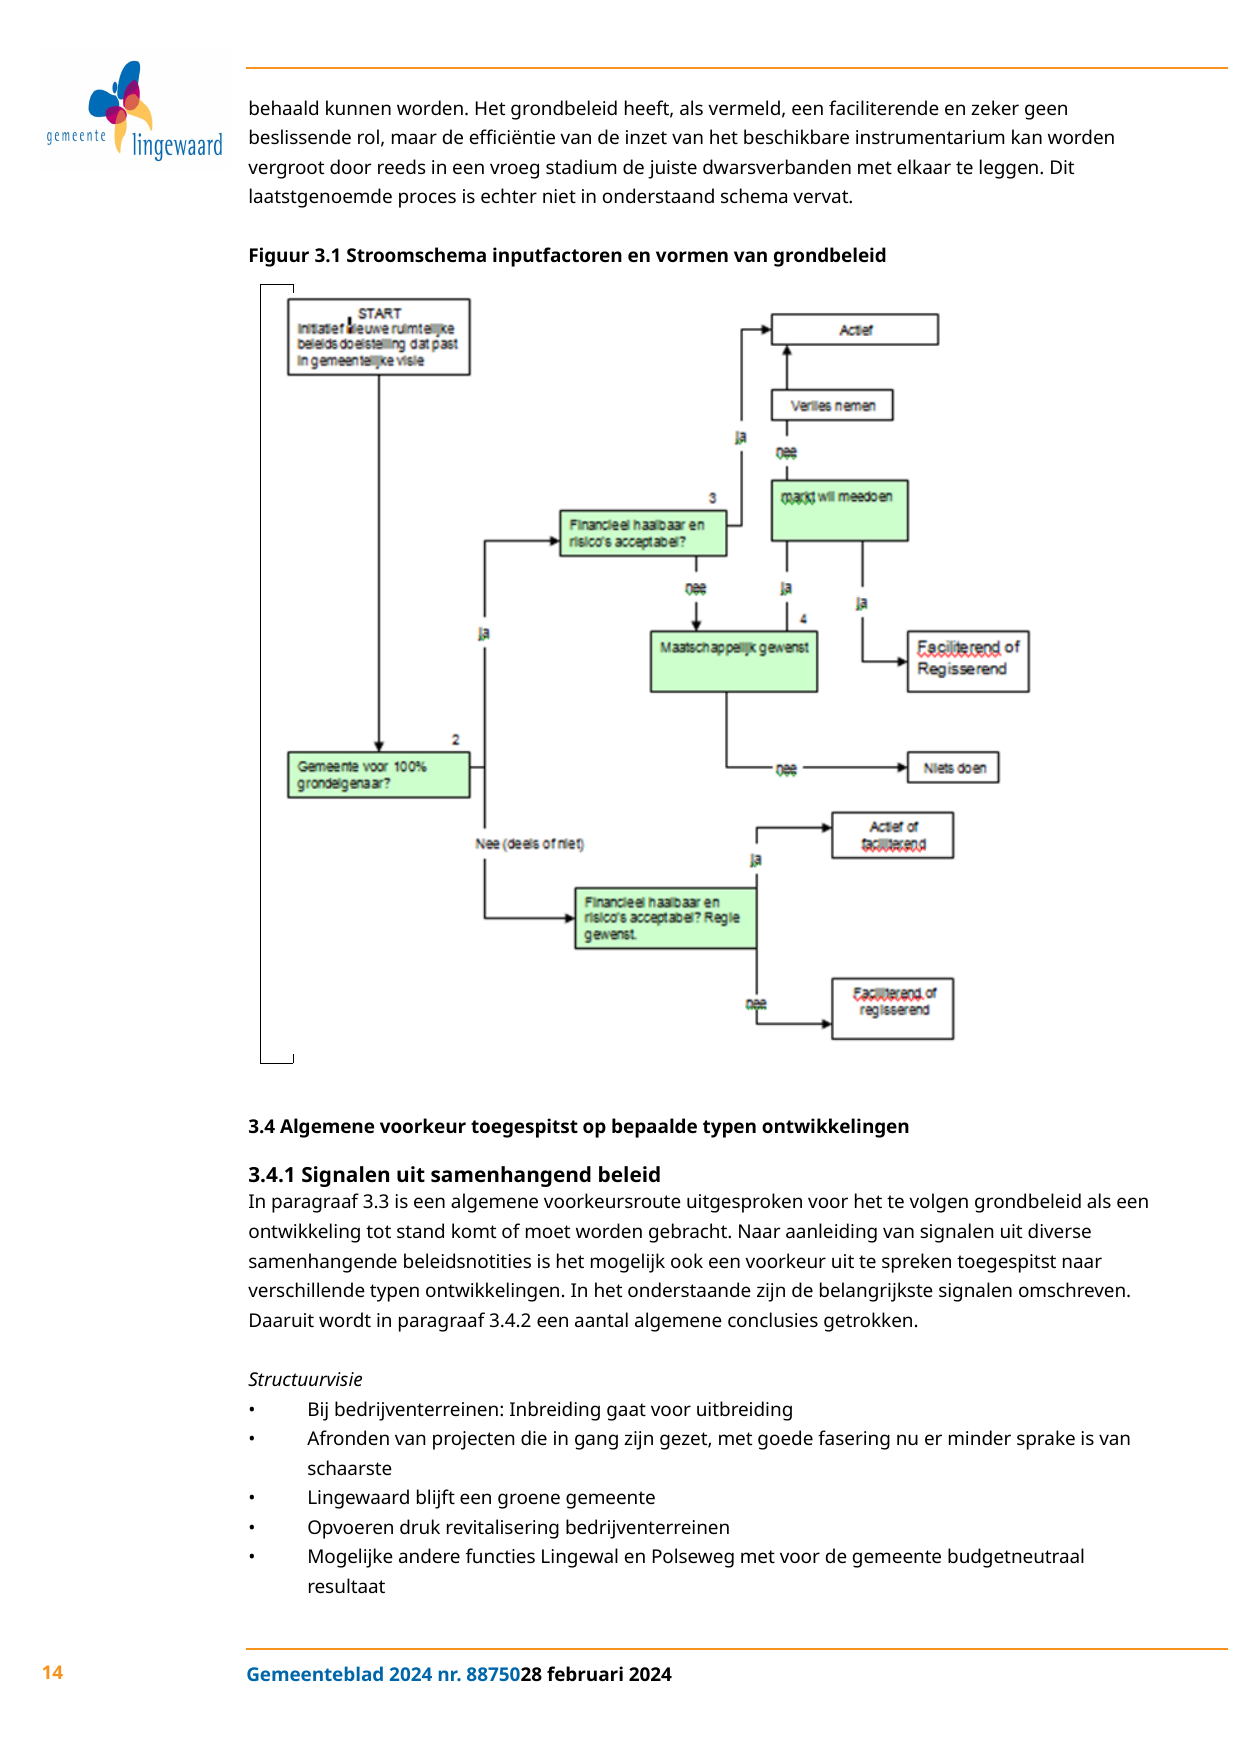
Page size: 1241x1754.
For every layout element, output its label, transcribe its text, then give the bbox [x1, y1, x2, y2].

list Mogelijke andere functies Lingewal en Polseweg met voor de gemeente budgetneutraal resultaat [248, 1544, 1152, 1599]
text 3.4 Algemene voorkeur toegespitst op bepaalde typen ontwikkelingen [248, 1114, 1152, 1139]
text Structuurvisie [248, 1366, 1152, 1392]
list Bij bedrijventerreinen: Inbreiding gaat voor uitbreiding [248, 1396, 1152, 1421]
text Figuur 3.1 Stroomschema inputfactoren en vormen van grondbeleid [248, 243, 1152, 268]
list Afronden van projecten die in gang zijn gezet, met goede fasering nu er minder sprake is van schaarste [248, 1425, 1152, 1481]
list Lingewaard blijft een groene gemeente [248, 1484, 1152, 1510]
text In paragraaf 3.3 is een algemene voorkeursroute uitgesproken voor het te volgen grondbeleid als een ontwikkeling tot stand komt of moet worden gebracht. Naar aanleiding van signalen uit diverse samenhangende beleidsnotities is het mogelijk ook een voorkeur uit te spreken toegespitst naar verschillende typen ontwikkelingen. In het onderstaande zijn de belangrijkste signalen omschreven. Daaruit wordt in paragraaf 3.4.2 een aantal algemene conclusies getrokken. [248, 1189, 1152, 1333]
picture [41, 47, 231, 172]
picture [268, 293, 1036, 1054]
text 3.4.1 Signalen uit samenhangend beleid [248, 1160, 1152, 1189]
text behaald kunnen worden. Het grondbeleid heeft, als vermeld, een faciliterende en zeker geen beslissende rol, maar de efficiëntie van de inzet van het beschikbare instrumentarium kan worden vergroot door reeds in een vroeg stadium de juiste dwarsverbanden met elkaar te leggen. Dit laatstgenoemde proces is echter niet in onderstaand schema vervat. [248, 95, 1152, 209]
list Opvoeren druk revitalisering bedrijventerreinen [248, 1514, 1152, 1540]
